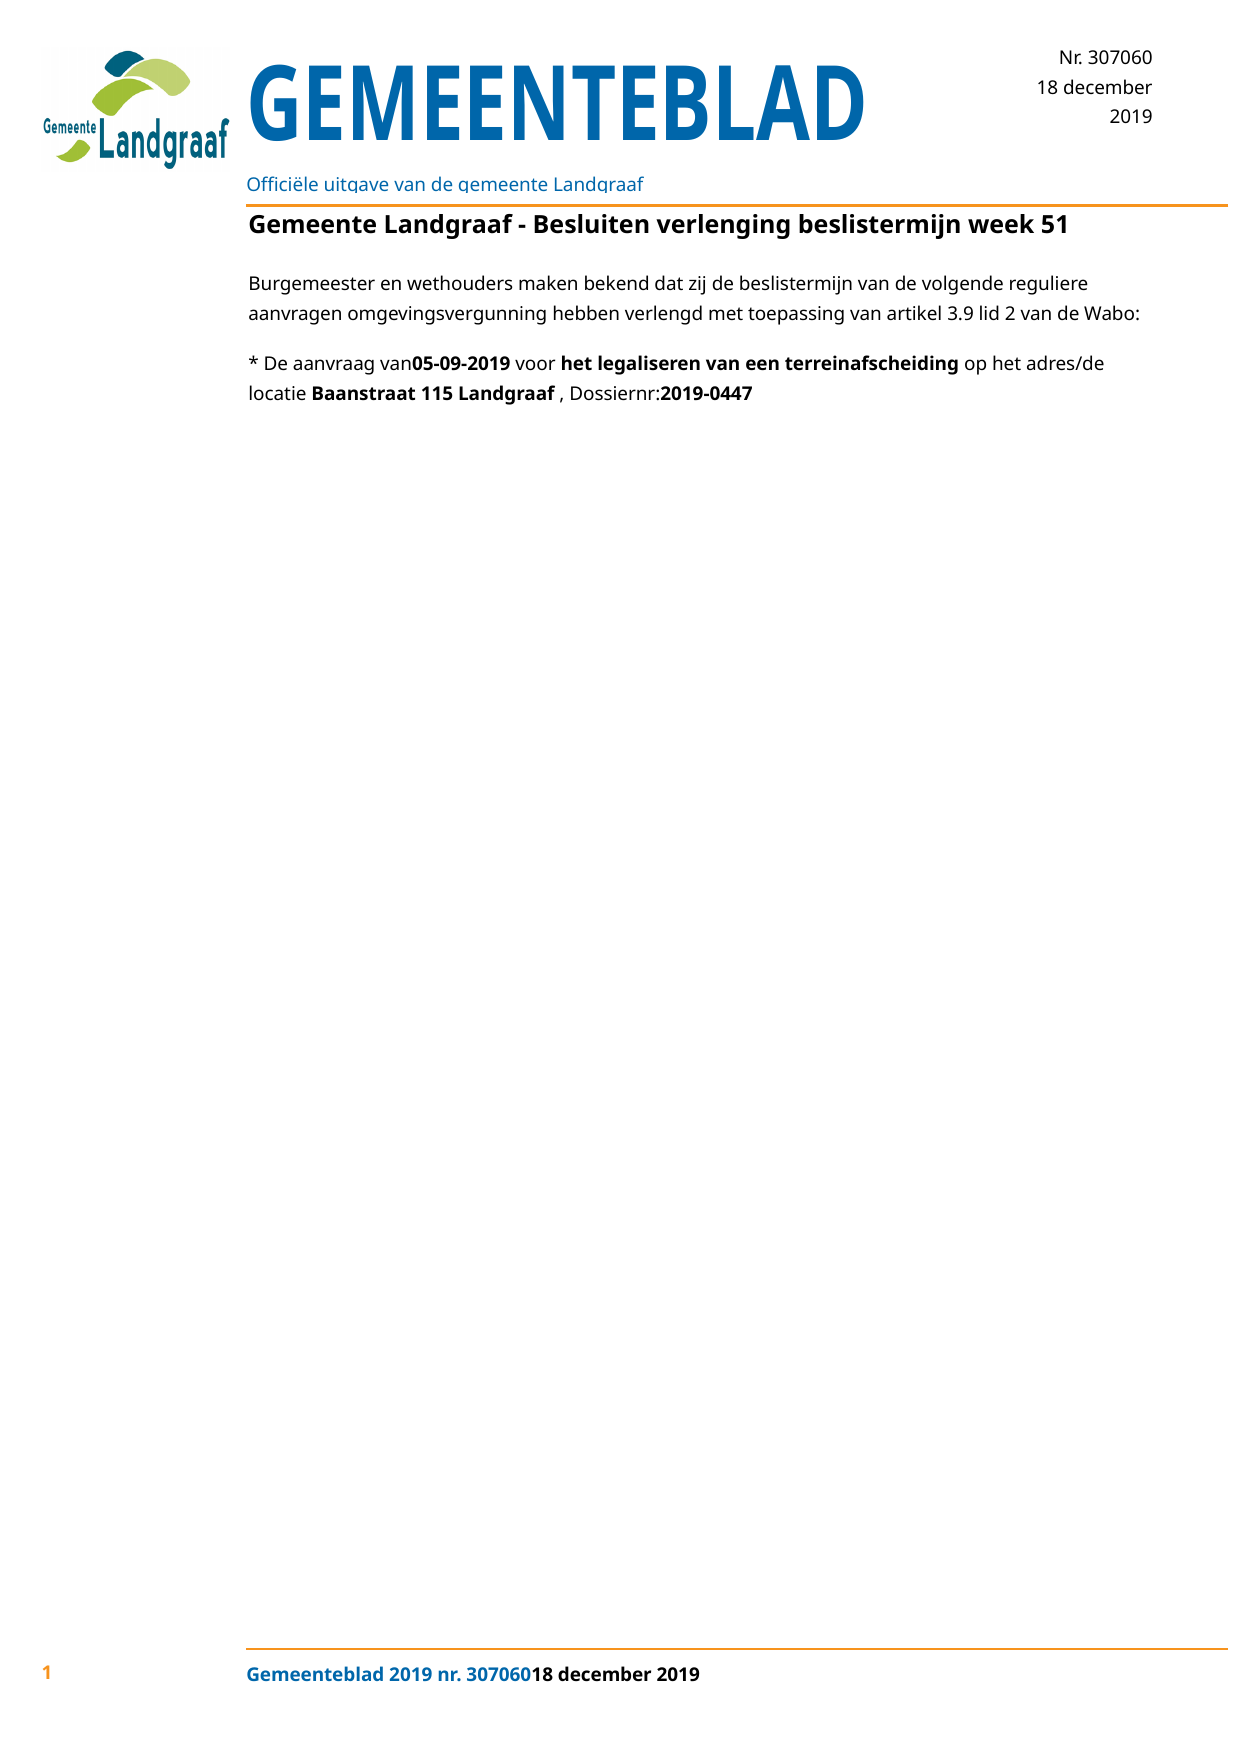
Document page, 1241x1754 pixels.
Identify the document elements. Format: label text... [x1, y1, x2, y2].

picture [41, 47, 231, 172]
text Burgemeester en wethouders maken bekend dat zij de beslistermijn van de volgende reguliere aanvragen omgevingsvergunning hebben verlengd met toepassing van artikel 3.9 lid 2 van de Wabo: [248, 270, 1152, 326]
text * De aanvraag van05-09-2019 voor het legaliseren van een terreinafscheiding op het adres/de locatie Baanstraat 115 Landgraaf , Dossiernr:2019-0447 [248, 350, 1152, 406]
text Gemeente Landgraaf - Besluiten verlenging beslistermijn week 51 [248, 207, 1152, 241]
